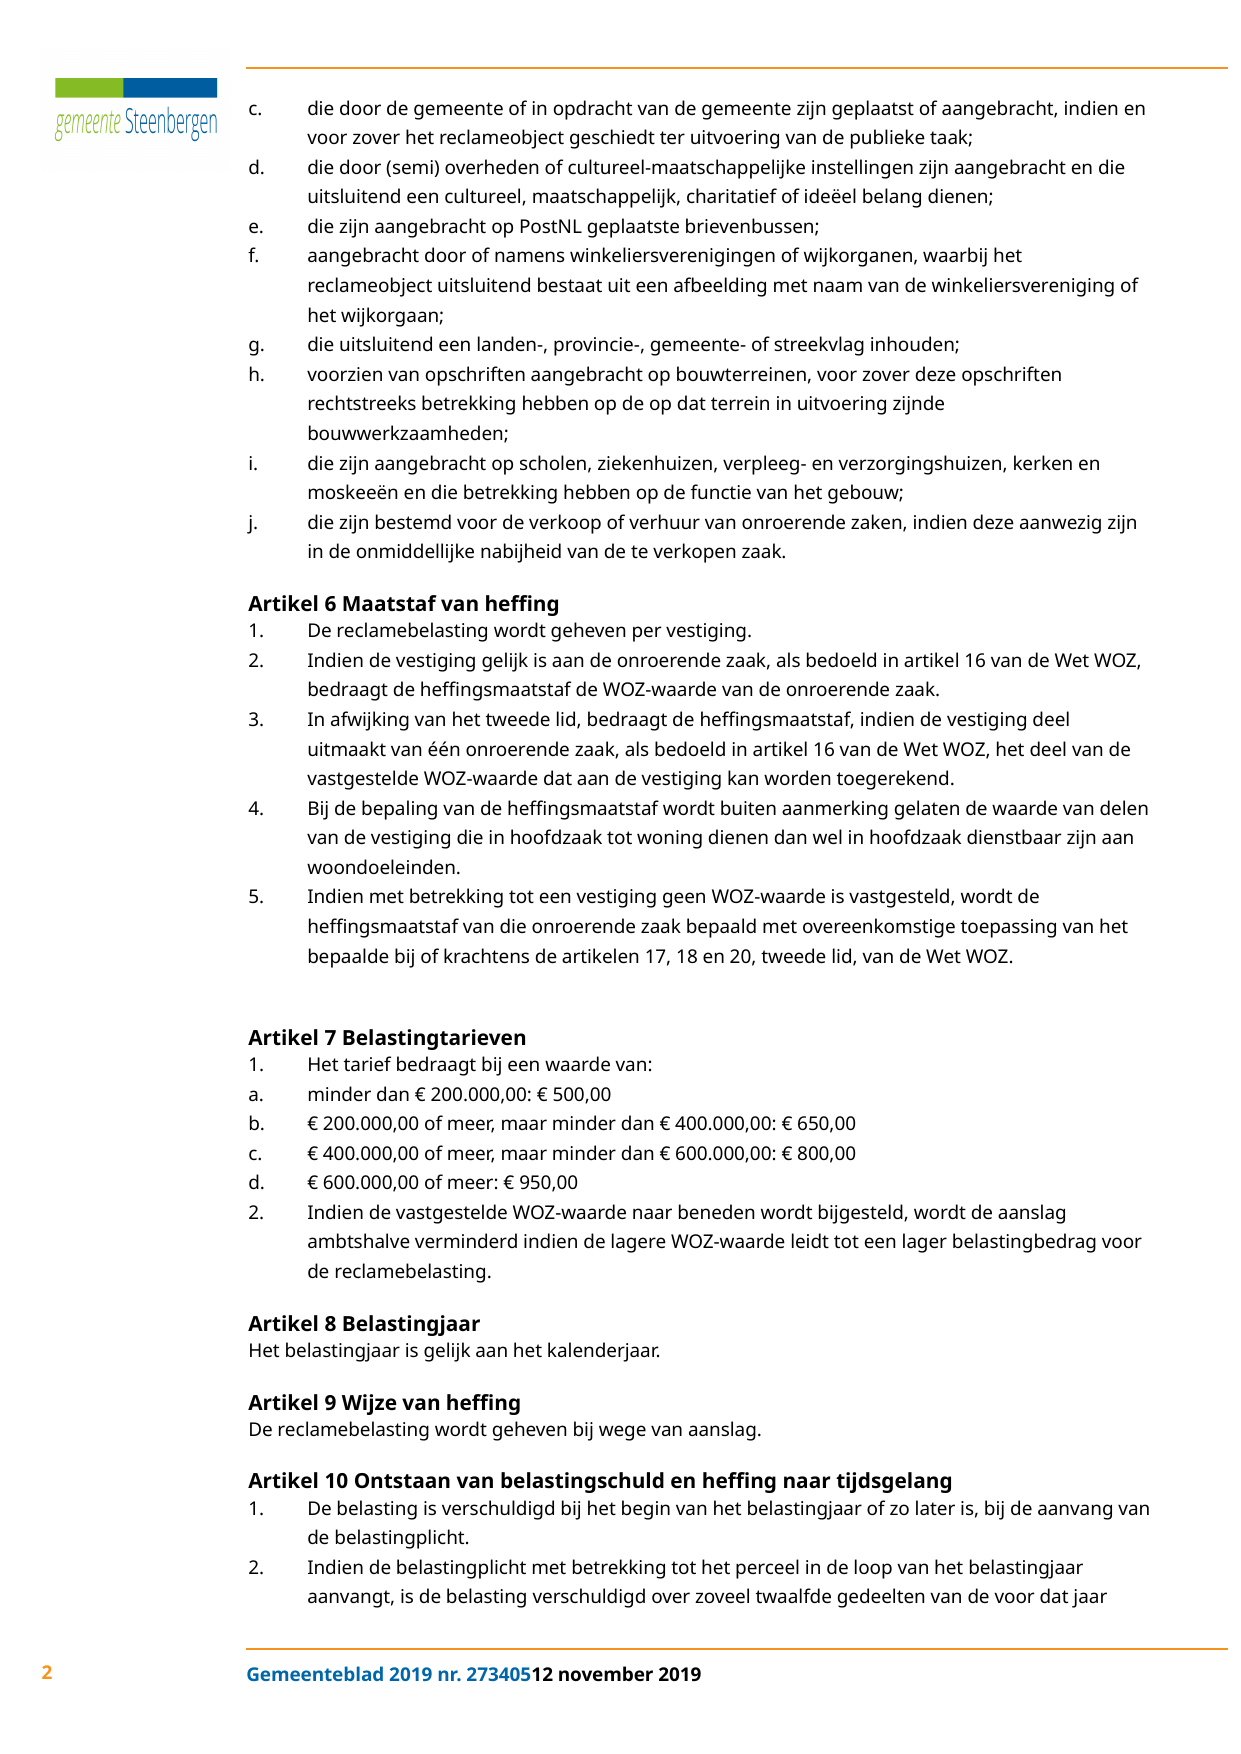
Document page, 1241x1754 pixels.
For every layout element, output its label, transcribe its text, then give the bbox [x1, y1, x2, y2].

list die door de gemeente of in opdracht van de gemeente zijn geplaatst of aangebracht, indien en voor zover het reclameobject geschiedt ter uitvoering van de publieke taak; [248, 95, 1152, 150]
list In afwijking van het tweede lid, bedraagt de heffingsmaatstaf, indien de vestiging deel uitmaakt van één onroerende zaak, als bedoeld in artikel 16 van de Wet WOZ, het deel van de vastgestelde WOZ-waarde dat aan de vestiging kan worden toegerekend. [248, 706, 1152, 791]
text De reclamebelasting wordt geheven bij wege van aanslag. [248, 1416, 1152, 1442]
text Artikel 6 Maatstaf van heffing [248, 589, 1152, 617]
list die zijn bestemd voor de verkoop of verhuur van onroerende zaken, indien deze aanwezig zijn in de onmiddellijke nabijheid van de te verkopen zaak. [248, 509, 1152, 564]
list minder dan € 200.000,00: € 500,00 [248, 1081, 1152, 1107]
list die zijn aangebracht op scholen, ziekenhuizen, verpleeg- en verzorgingshuizen, kerken en moskeeën en die betrekking hebben op de functie van het gebouw; [248, 450, 1152, 505]
list € 400.000,00 of meer, maar minder dan € 600.000,00: € 800,00 [248, 1140, 1152, 1166]
list De reclamebelasting wordt geheven per vestiging. [248, 617, 1152, 643]
text Artikel 8 Belastingjaar [248, 1309, 1152, 1337]
list Indien de belastingplicht met betrekking tot het perceel in de loop van het belastingjaar aanvangt, is de belasting verschuldigd over zoveel twaalfde gedeelten van de voor dat jaar [248, 1554, 1152, 1609]
list € 200.000,00 of meer, maar minder dan € 400.000,00: € 650,00 [248, 1110, 1152, 1136]
list die uitsluitend een landen-, provincie-, gemeente- of streekvlag inhouden; [248, 331, 1152, 357]
list Indien de vestiging gelijk is aan de onroerende zaak, als bedoeld in artikel 16 van de Wet WOZ, bedraagt de heffingsmaatstaf de WOZ-waarde van de onroerende zaak. [248, 647, 1152, 702]
picture [41, 47, 231, 172]
text Artikel 7 Belastingtarieven [248, 1023, 1152, 1051]
list aangebracht door of namens winkeliersverenigingen of wijkorganen, waarbij het reclameobject uitsluitend bestaat uit een afbeelding met naam van de winkeliersvereniging of het wijkorgaan; [248, 243, 1152, 328]
list De belasting is verschuldigd bij het begin van het belastingjaar of zo later is, bij de aanvang van de belastingplicht. [248, 1495, 1152, 1550]
list Indien met betrekking tot een vestiging geen WOZ-waarde is vastgesteld, wordt de heffingsmaatstaf van die onroerende zaak bepaald met overeenkomstige toepassing van het bepaalde bij of krachtens de artikelen 17, 18 en 20, tweede lid, van de Wet WOZ. [248, 884, 1152, 968]
list voorzien van opschriften aangebracht op bouwterreinen, voor zover deze opschriften rechtstreeks betrekking hebben op de op dat terrein in uitvoering zijnde bouwwerkzaamheden; [248, 361, 1152, 446]
list die door (semi) overheden of cultureel-maatschappelijke instellingen zijn aangebracht en die uitsluitend een cultureel, maatschappelijk, charitatief of ideëel belang dienen; [248, 154, 1152, 209]
list € 600.000,00 of meer: € 950,00 [248, 1169, 1152, 1195]
list Het tarief bedraagt bij een waarde van: [248, 1051, 1152, 1077]
list die zijn aangebracht op PostNL geplaatste brievenbussen; [248, 213, 1152, 239]
text Artikel 10 Ontstaan van belastingschuld en heffing naar tijdsgelang [248, 1466, 1152, 1495]
text Artikel 9 Wijze van heffing [248, 1388, 1152, 1416]
list Bij de bepaling van de heffingsmaatstaf wordt buiten aanmerking gelaten de waarde van delen van de vestiging die in hoofdzaak tot woning dienen dan wel in hoofdzaak dienstbaar zijn aan woondoeleinden. [248, 795, 1152, 880]
list Indien de vastgestelde WOZ-waarde naar beneden wordt bijgesteld, wordt de aanslag ambtshalve verminderd indien de lagere WOZ-waarde leidt tot een lager belastingbedrag voor de reclamebelasting. [248, 1199, 1152, 1284]
text Het belastingjaar is gelijk aan het kalenderjaar. [248, 1337, 1152, 1363]
